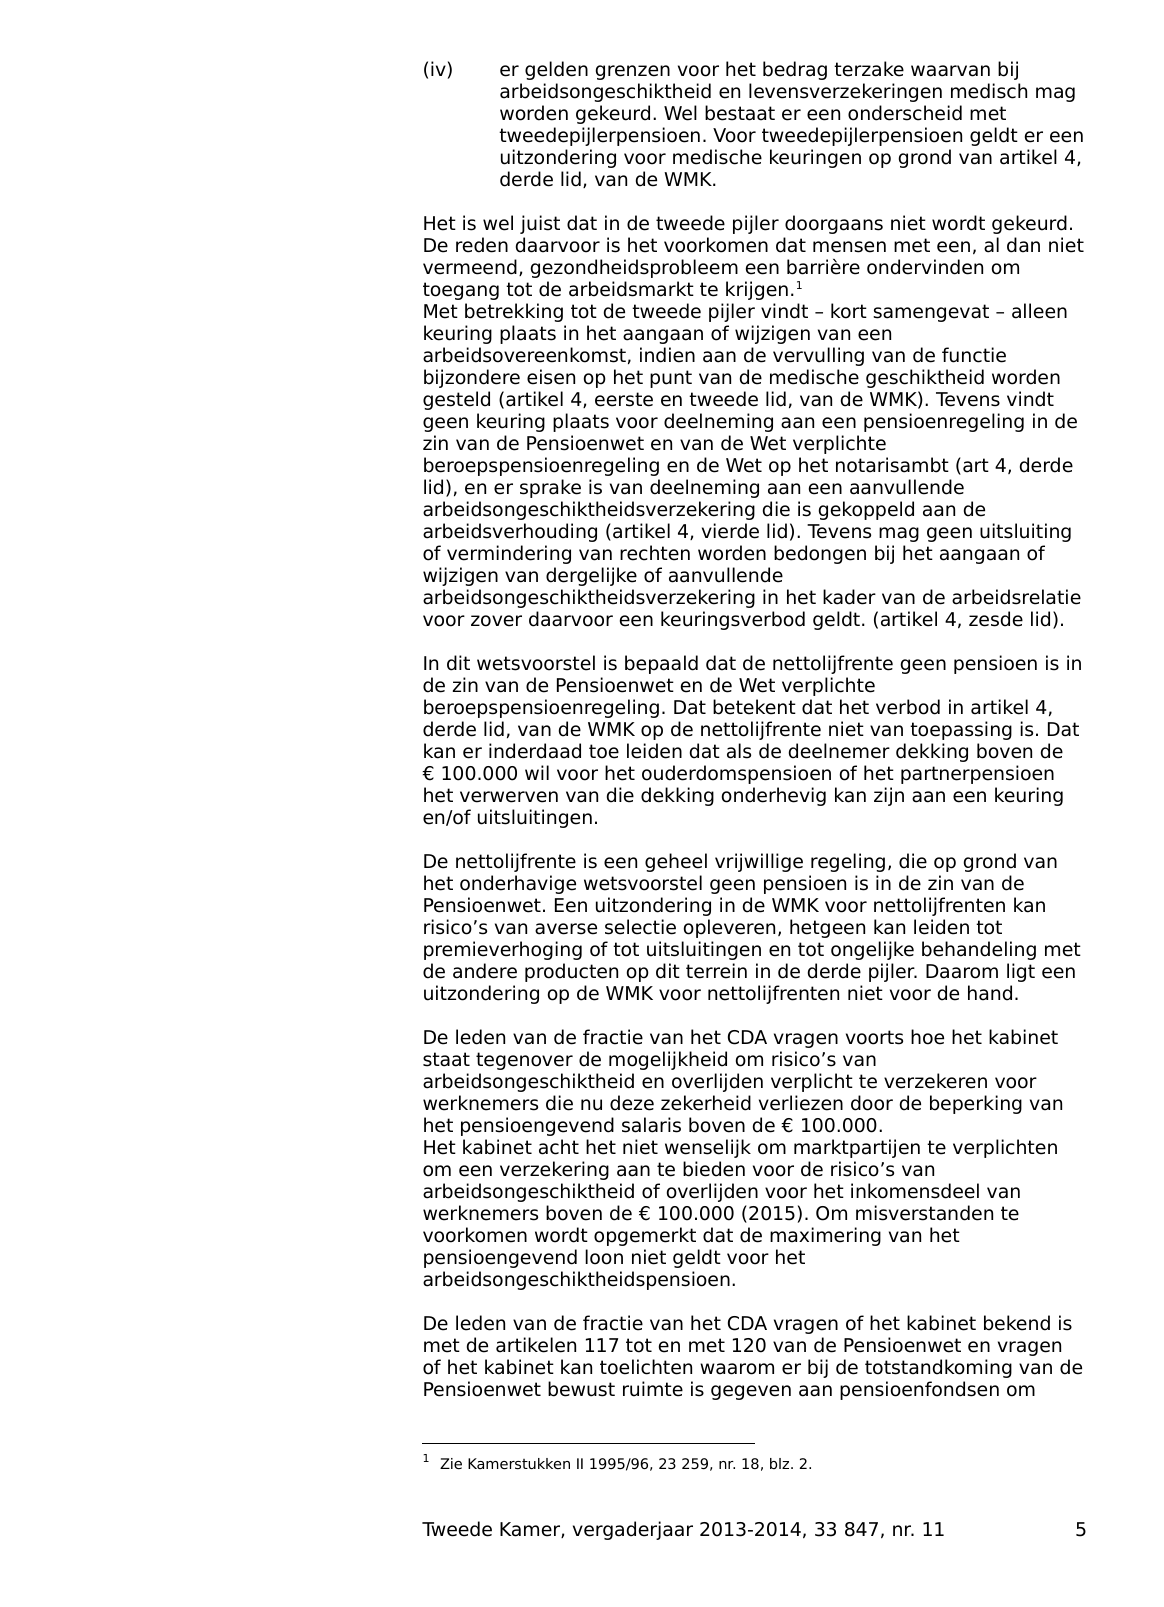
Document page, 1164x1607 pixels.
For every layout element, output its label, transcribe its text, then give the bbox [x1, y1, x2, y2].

text De leden van de fractie van het CDA vragen voorts hoe het kabinet staat tegenover de mogelijkheid om risico’s van arbeidsongeschiktheid en overlijden verplicht te verzekeren voor werknemers die nu deze zekerheid verliezen door de beperking van het pensioengevend salaris boven de € 100.000. [422, 1027, 1087, 1137]
text (iv) er gelden grenzen voor het bedrag terzake waarvan bij arbeidsongeschiktheid en levensverzekeringen medisch mag worden gekeurd. Wel bestaat er een onderscheid met tweedepijlerpensioen. Voor tweedepijlerpensioen geldt er een uitzondering voor medische keuringen op grond van artikel 4, derde lid, van de WMK. [422, 59, 1087, 191]
text Met betrekking tot de tweede pijler vindt – kort samengevat – alleen keuring plaats in het aangaan of wijzigen van een arbeidsovereenkomst, indien aan de vervulling van de functie bijzondere eisen op het punt van de medische geschiktheid worden gesteld (artikel 4, eerste en tweede lid, van de WMK). Tevens vindt geen keuring plaats voor deelneming aan een pensioenregeling in de zin van de Pensioenwet en van de Wet verplichte beroepspensioenregeling en de Wet op het notarisambt (art 4, derde lid), en er sprake is van deelneming aan een aanvullende arbeidsongeschiktheidsverzekering die is gekoppeld aan de arbeidsverhouding (artikel 4, vierde lid). Tevens mag geen uitsluiting of vermindering van rechten worden bedongen bij het aangaan of wijzigen van dergelijke of aanvullende arbeidsongeschiktheidsverzekering in het kader van de arbeidsrelatie voor zover daarvoor een keuringsverbod geldt. (artikel 4, zesde lid). [422, 301, 1087, 631]
text Het kabinet acht het niet wenselijk om marktpartijen te verplichten om een verzekering aan te bieden voor de risico’s van arbeidsongeschiktheid of overlijden voor het inkomensdeel van werknemers boven de € 100.000 (2015). Om misverstanden te voorkomen wordt opgemerkt dat de maximering van het pensioengevend loon niet geldt voor het arbeidsongeschiktheidspensioen. [422, 1137, 1087, 1291]
text In dit wetsvoorstel is bepaald dat de nettolijfrente geen pensioen is in de zin van de Pensioenwet en de Wet verplichte beroepspensioenregeling. Dat betekent dat het verbod in artikel 4, derde lid, van de WMK op de nettolijfrente niet van toepassing is. Dat kan er inderdaad toe leiden dat als de deelnemer dekking boven de € 100.000 wil voor het ouderdomspensioen of het partnerpensioen het verwerven van die dekking onderhevig kan zijn aan een keuring en/of uitsluitingen. [422, 653, 1087, 829]
text Het is wel juist dat in de tweede pijler doorgaans niet wordt gekeurd. De reden daarvoor is het voorkomen dat mensen met een, al dan niet vermeend, gezondheidsprobleem een barrière ondervinden om toegang tot de arbeidsmarkt te krijgen. [422, 213, 1087, 301]
text De nettolijfrente is een geheel vrijwillige regeling, die op grond van het onderhavige wetsvoorstel geen pensioen is in de zin van de Pensioenwet. Een uitzondering in de WMK voor nettolijfrenten kan risico’s van averse selectie opleveren, hetgeen kan leiden tot premieverhoging of tot uitsluitingen en tot ongelijke behandeling met de andere producten op dit terrein in de derde pijler. Daarom ligt een uitzondering op de WMK voor nettolijfrenten niet voor de hand. [422, 851, 1087, 1005]
text Zie Kamerstukken II 1995/96, 23 259, nr. 18, blz. 2. [422, 1452, 1087, 1474]
text De leden van de fractie van het CDA vragen of het kabinet bekend is met de artikelen 117 tot en met 120 van de Pensioenwet en vragen of het kabinet kan toelichten waarom er bij de totstandkoming van de Pensioenwet bewust ruimte is gegeven aan pensioenfondsen om [422, 1313, 1087, 1401]
